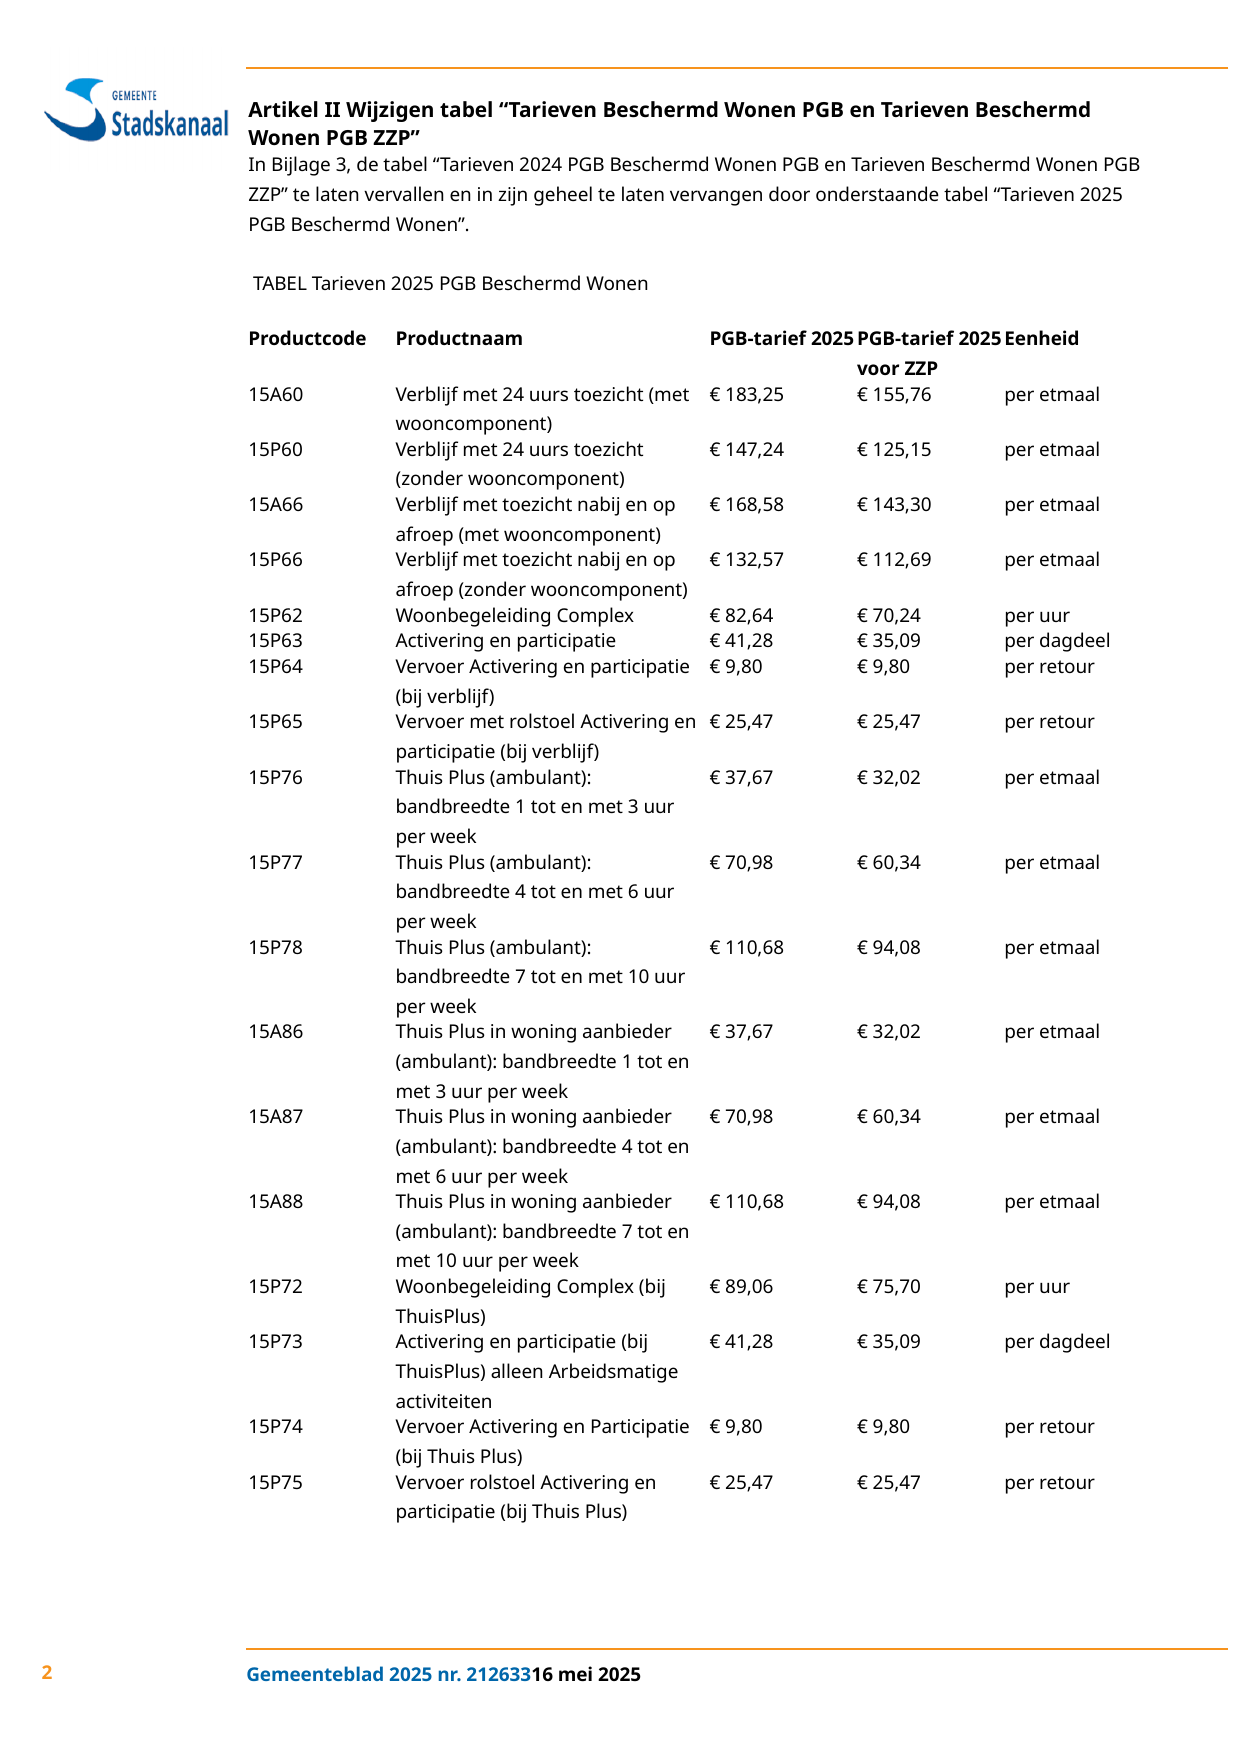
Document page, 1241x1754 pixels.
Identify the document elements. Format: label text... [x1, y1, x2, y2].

table_cell € 70,98 [709, 849, 857, 934]
table_cell 15A88 [248, 1189, 395, 1273]
table_cell € 143,30 [857, 491, 1004, 547]
table_cell per etmaal [1004, 849, 1152, 934]
table_cell € 37,67 [709, 1019, 857, 1104]
table_cell 15P77 [248, 849, 395, 934]
table_cell € 94,08 [857, 1189, 1004, 1273]
table_cell Vervoer Activering en Participatie (bij Thuis Plus) [395, 1414, 709, 1469]
table_cell Thuis Plus in woning aanbieder (ambulant): bandbreedte 1 tot en met 3 uur per week [395, 1019, 709, 1104]
table_cell € 25,47 [857, 1469, 1004, 1524]
table_cell 15P76 [248, 764, 395, 849]
table_cell 15P63 [248, 628, 395, 653]
table_cell 15A60 [248, 381, 395, 436]
table_cell 15A66 [248, 491, 395, 547]
table_cell per retour [1004, 654, 1152, 709]
table_cell € 110,68 [709, 1189, 857, 1273]
table_cell per etmaal [1004, 547, 1152, 602]
table_cell Activering en participatie (bij ThuisPlus) alleen Arbeidsmatige activiteiten [395, 1329, 709, 1414]
table_cell per etmaal [1004, 1104, 1152, 1188]
text Artikel II Wijzigen tabel “Tarieven Beschermd Wonen PGB en Tarieven Beschermd Wonen PGB ZZP” [248, 95, 1152, 152]
table_cell € 35,09 [857, 628, 1004, 653]
table_cell per etmaal [1004, 1189, 1152, 1273]
table_cell Verblijf met toezicht nabij en op afroep (zonder wooncomponent) [395, 547, 709, 602]
table_cell 15P65 [248, 709, 395, 764]
table_cell 15P74 [248, 1414, 395, 1469]
table_cell € 70,24 [857, 602, 1004, 628]
table_cell € 110,68 [709, 934, 857, 1019]
table_cell Verblijf met toezicht nabij en op afroep (met wooncomponent) [395, 491, 709, 547]
table_cell € 41,28 [709, 628, 857, 653]
table_cell 15P62 [248, 602, 395, 628]
table_cell € 60,34 [857, 849, 1004, 934]
table_cell € 32,02 [857, 764, 1004, 849]
table_cell PGB-tarief 2025 [709, 325, 857, 381]
picture [41, 47, 231, 172]
table_cell 15A87 [248, 1104, 395, 1188]
table_cell € 9,80 [709, 654, 857, 709]
table_cell € 155,76 [857, 381, 1004, 436]
table_cell 15A86 [248, 1019, 395, 1104]
table_cell per retour [1004, 1469, 1152, 1524]
table_cell per retour [1004, 709, 1152, 764]
table_cell € 25,47 [709, 1469, 857, 1524]
table_cell € 9,80 [857, 654, 1004, 709]
table_cell Verblijf met 24 uurs toezicht (zonder wooncomponent) [395, 436, 709, 491]
table_cell € 9,80 [857, 1414, 1004, 1469]
table_cell 15P75 [248, 1469, 395, 1524]
table_cell Activering en participatie [395, 628, 709, 653]
table_cell € 125,15 [857, 436, 1004, 491]
table_cell € 9,80 [709, 1414, 857, 1469]
table_cell € 35,09 [857, 1329, 1004, 1414]
table_cell Woonbegeleiding Complex (bij ThuisPlus) [395, 1274, 709, 1329]
table_cell 15P73 [248, 1329, 395, 1414]
table_cell € 112,69 [857, 547, 1004, 602]
table_cell 15P66 [248, 547, 395, 602]
table_cell € 183,25 [709, 381, 857, 436]
table_cell € 32,02 [857, 1019, 1004, 1104]
table_cell 15P78 [248, 934, 395, 1019]
table_cell € 89,06 [709, 1274, 857, 1329]
table_cell Thuis Plus (ambulant): bandbreedte 1 tot en met 3 uur per week [395, 764, 709, 849]
table_cell Thuis Plus in woning aanbieder (ambulant): bandbreedte 4 tot en met 6 uur per week [395, 1104, 709, 1188]
table_cell per etmaal [1004, 1019, 1152, 1104]
table_cell Thuis Plus (ambulant): bandbreedte 4 tot en met 6 uur per week [395, 849, 709, 934]
table_cell € 37,67 [709, 764, 857, 849]
table_cell € 82,64 [709, 602, 857, 628]
table_cell per uur [1004, 602, 1152, 628]
table_cell Thuis Plus (ambulant): bandbreedte 7 tot en met 10 uur per week [395, 934, 709, 1019]
table_cell Woonbegeleiding Complex [395, 602, 709, 628]
table_cell per etmaal [1004, 764, 1152, 849]
table_cell per retour [1004, 1414, 1152, 1469]
table_cell Productnaam [395, 325, 709, 381]
table_cell per etmaal [1004, 436, 1152, 491]
table_cell per dagdeel [1004, 1329, 1152, 1414]
table_cell 15P64 [248, 654, 395, 709]
table_cell € 60,34 [857, 1104, 1004, 1188]
table_header TABEL Tarieven 2025 PGB Beschermd Wonen [248, 270, 1152, 325]
table_cell Vervoer met rolstoel Activering en participatie (bij verblijf) [395, 709, 709, 764]
table_cell per etmaal [1004, 491, 1152, 547]
table_cell € 147,24 [709, 436, 857, 491]
table_cell € 168,58 [709, 491, 857, 547]
table_cell Productcode [248, 325, 395, 381]
table_cell per etmaal [1004, 934, 1152, 1019]
table_cell Eenheid [1004, 325, 1152, 381]
table_cell per etmaal [1004, 381, 1152, 436]
text In Bijlage 3, de tabel “Tarieven 2024 PGB Beschermd Wonen PGB en Tarieven Beschermd Wonen PGB ZZP” te laten vervallen en in zijn geheel te laten vervangen door onderstaande tabel “Tarieven 2025 PGB Beschermd Wonen”. [248, 152, 1152, 237]
table_cell € 132,57 [709, 547, 857, 602]
table_cell PGB-tarief 2025 voor ZZP [857, 325, 1004, 381]
table_cell 15P60 [248, 436, 395, 491]
table_cell per uur [1004, 1274, 1152, 1329]
table_cell € 94,08 [857, 934, 1004, 1019]
table_cell Verblijf met 24 uurs toezicht (met wooncomponent) [395, 381, 709, 436]
table_cell 15P72 [248, 1274, 395, 1329]
table_cell per dagdeel [1004, 628, 1152, 653]
table_cell Vervoer Activering en participatie (bij verblijf) [395, 654, 709, 709]
table_cell € 25,47 [709, 709, 857, 764]
table_cell Thuis Plus in woning aanbieder (ambulant): bandbreedte 7 tot en met 10 uur per week [395, 1189, 709, 1273]
table_cell € 70,98 [709, 1104, 857, 1188]
table_cell € 25,47 [857, 709, 1004, 764]
table_cell Vervoer rolstoel Activering en participatie (bij Thuis Plus) [395, 1469, 709, 1524]
table_cell € 41,28 [709, 1329, 857, 1414]
table_cell € 75,70 [857, 1274, 1004, 1329]
